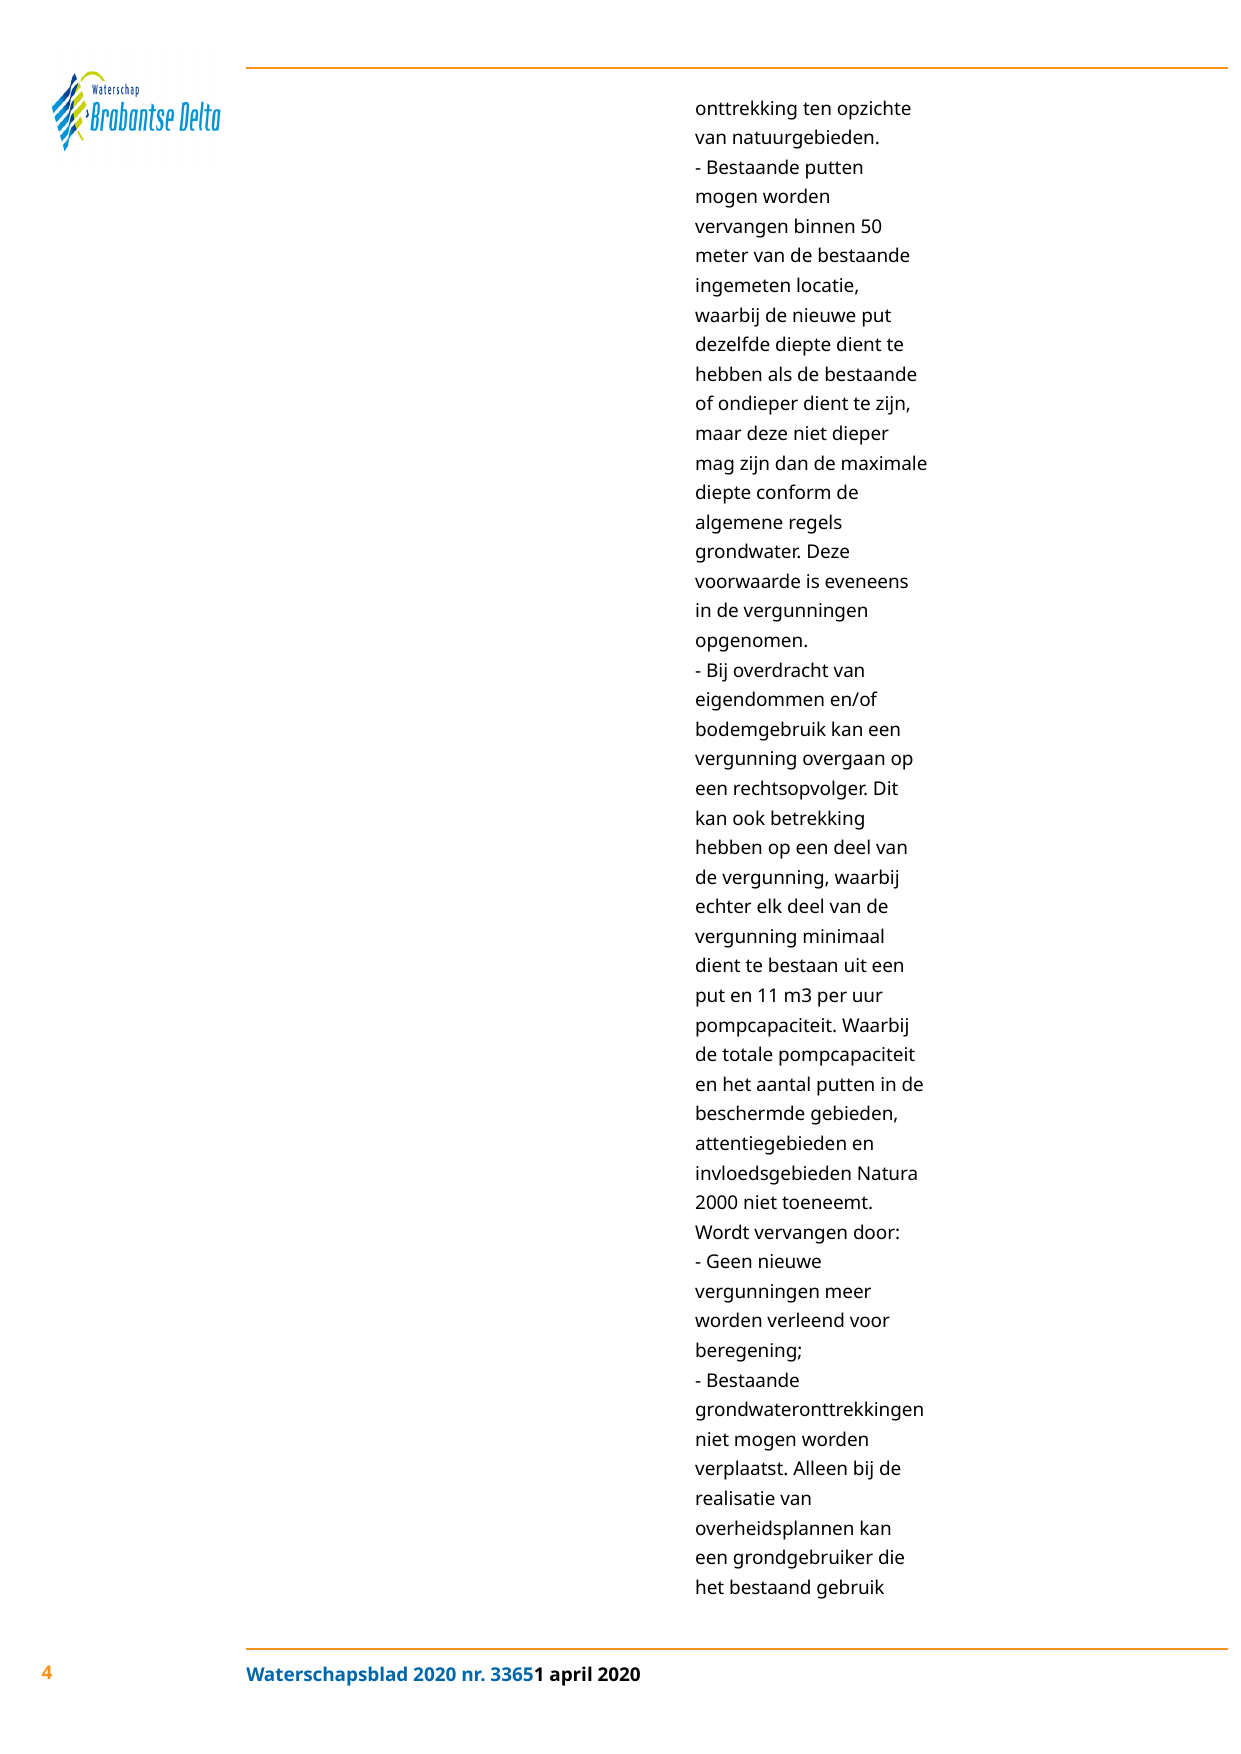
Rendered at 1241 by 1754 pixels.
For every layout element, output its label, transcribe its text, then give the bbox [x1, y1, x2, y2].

table_cell [928, 95, 1152, 1600]
picture [41, 47, 231, 172]
table_cell onttrekking ten opzichte van natuurgebieden. - Bestaande putten mogen worden vervangen binnen 50 meter van de bestaande ingemeten locatie, waarbij de nieuwe put dezelfde diepte dient te hebben als de bestaande of ondieper dient te zijn, maar deze niet dieper mag zijn dan de maximale diepte conform de algemene regels grondwater. Deze voorwaarde is eveneens in de vergunningen opgenomen. - Bij overdracht van eigendommen en/of bodemgebruik kan een vergunning overgaan op een rechtsopvolger. Dit kan ook betrekking hebben op een deel van de vergunning, waarbij echter elk deel van de vergunning minimaal dient te bestaan uit een put en 11 m3 per uur pompcapaciteit. Waarbij de totale pompcapaciteit en het aantal putten in de beschermde gebieden, attentiegebieden en invloedsgebieden Natura 2000 niet toeneemt. Wordt vervangen door: - Geen nieuwe vergunningen meer worden verleend voor beregening; - Bestaande grondwateronttrekkingen niet mogen worden verplaatst. Alleen bij de realisatie van overheidsplannen kan een grondgebruiker die het bestaand gebruik [695, 95, 928, 1600]
table_cell [248, 95, 471, 1600]
table_cell [471, 95, 695, 1600]
